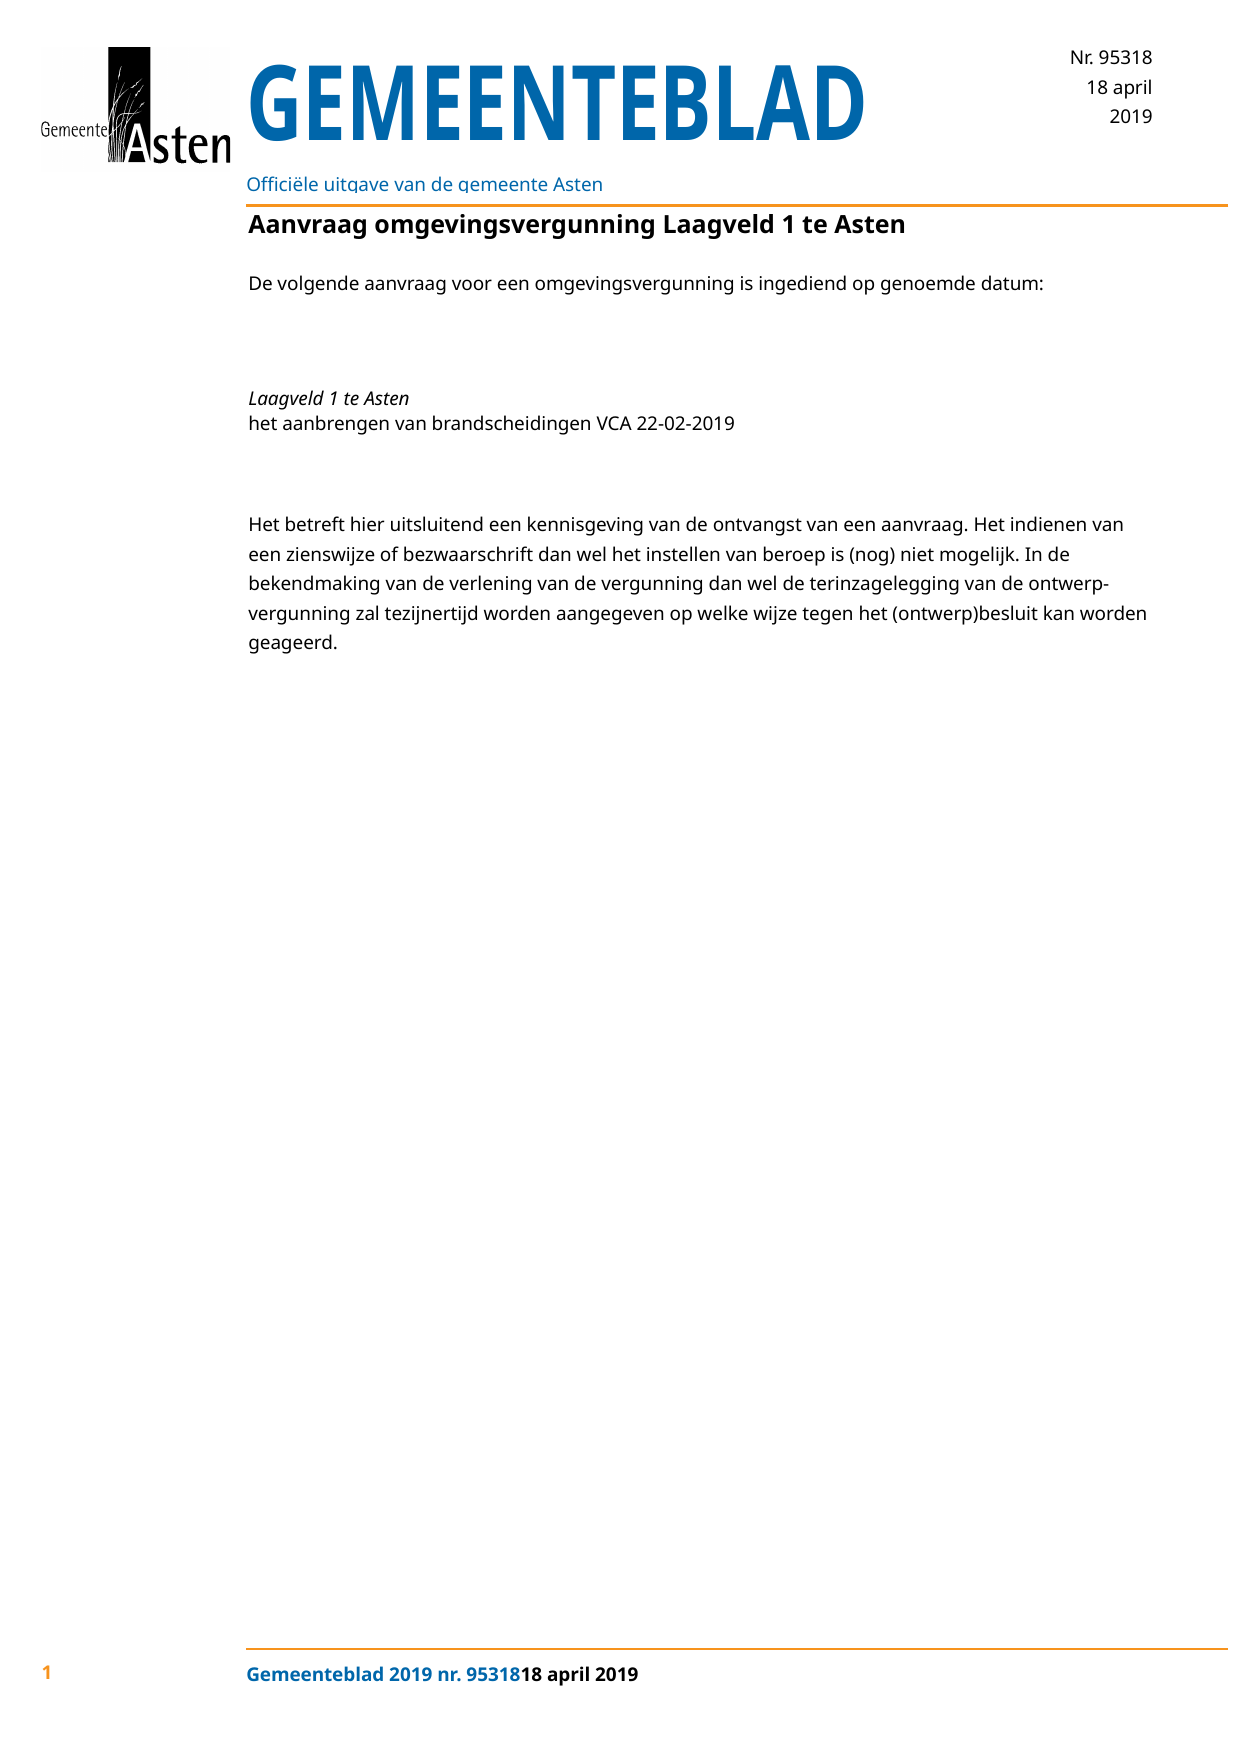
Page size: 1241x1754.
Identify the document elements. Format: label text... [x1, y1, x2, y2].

text Laagveld 1 te Asten [248, 385, 1152, 410]
text het aanbrengen van brandscheidingen VCA 22-02-2019 [248, 410, 1152, 436]
text Het betreft hier uitsluitend een kennisgeving van de ontvangst van een aanvraag. Het indienen van een zienswijze of bezwaarschrift dan wel het instellen van beroep is (nog) niet mogelijk. In de bekendmaking van de verlening van de vergunning dan wel de terinzagelegging van de ontwerp-vergunning zal tezijnertijd worden aangegeven op welke wijze tegen het (ontwerp)besluit kan worden geageerd. [248, 511, 1152, 655]
text De volgende aanvraag voor een omgevingsvergunning is ingediend op genoemde datum: [248, 270, 1152, 296]
picture [41, 47, 231, 172]
text Aanvraag omgevingsvergunning Laagveld 1 te Asten [248, 207, 1152, 241]
